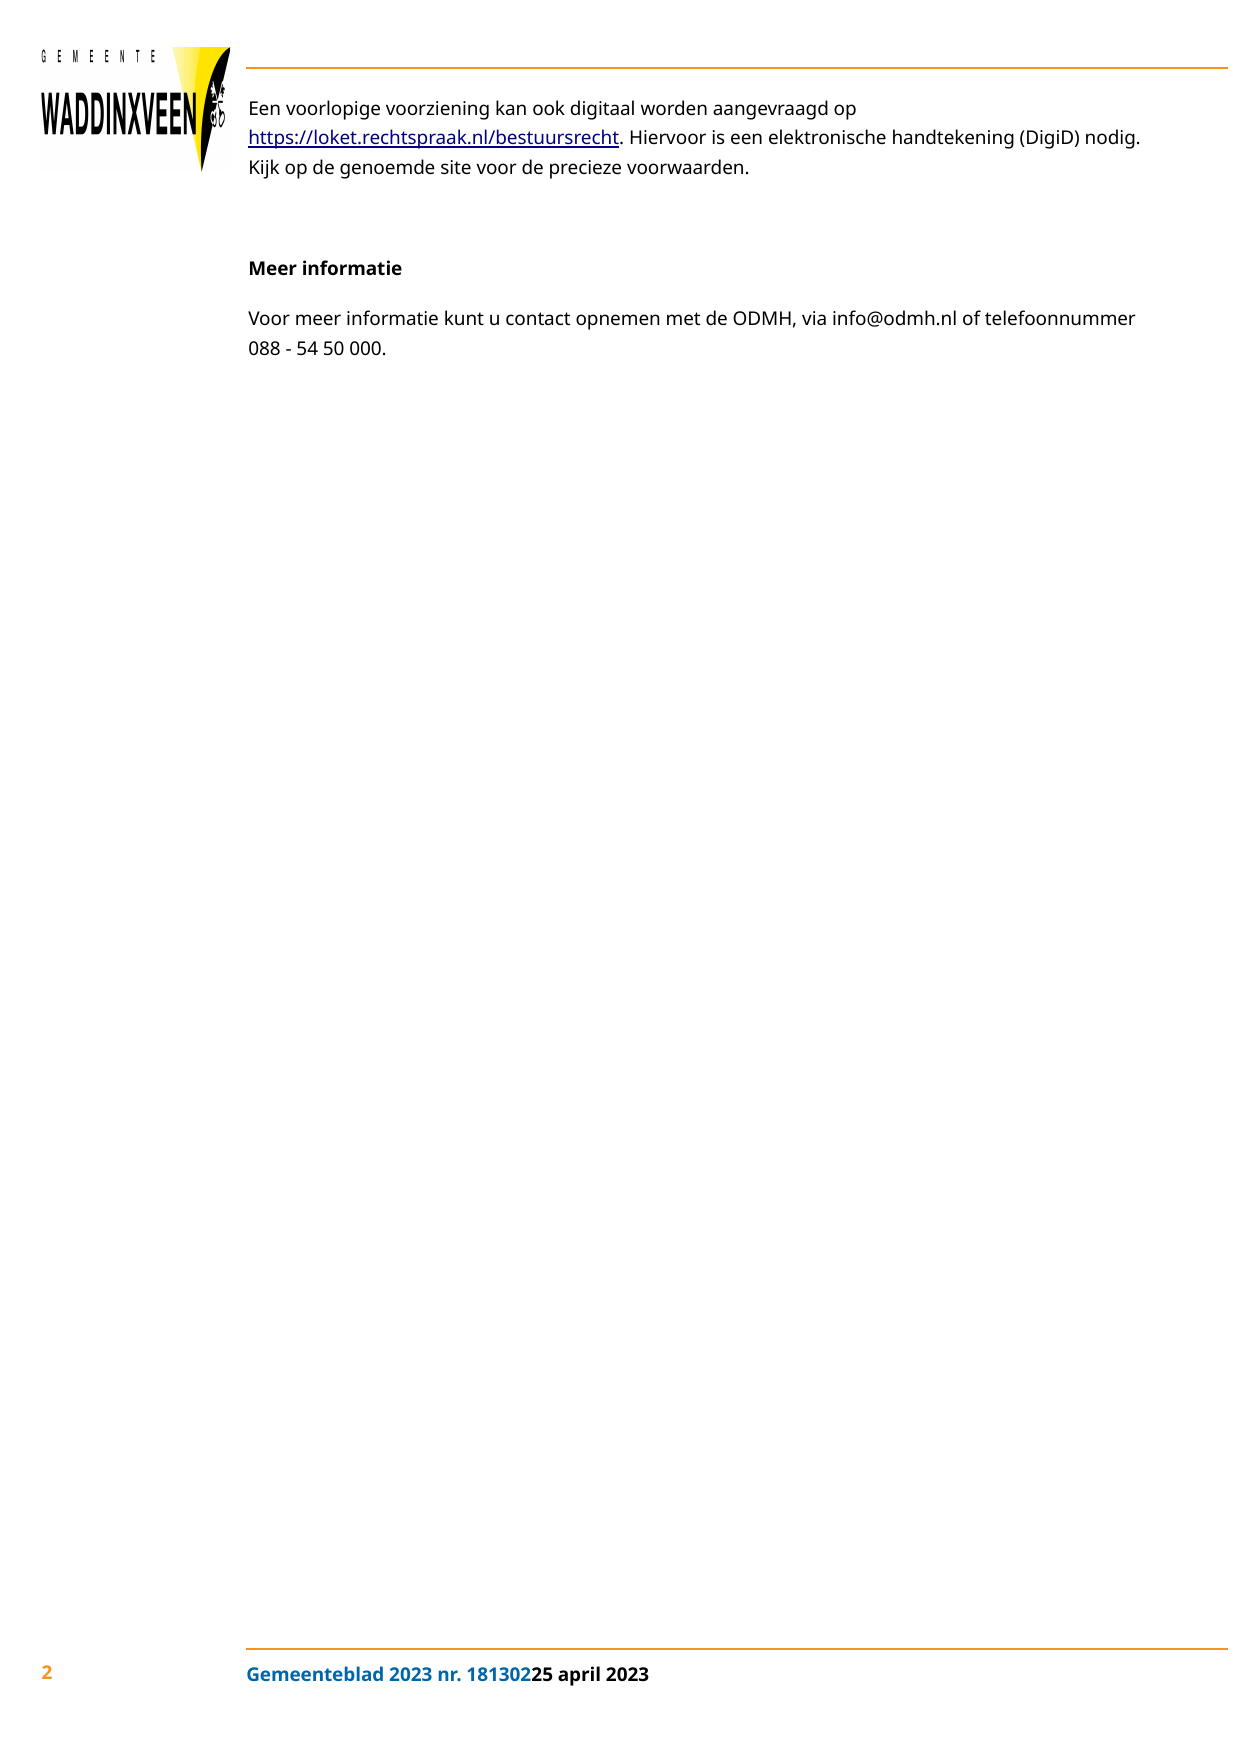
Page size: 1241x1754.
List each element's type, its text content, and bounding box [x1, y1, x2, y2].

text Voor meer informatie kunt u contact opnemen met de ODMH, via info@odmh.nl of telefoonnummer 088 - 54 50 000. [248, 305, 1152, 361]
text Meer informatie [248, 255, 1152, 281]
picture [41, 47, 231, 172]
text Een voorlopige voorziening kan ook digitaal worden aangevraagd op https://loket.rechtspraak.nl/bestuursrecht. Hiervoor is een elektronische handtekening (DigiD) nodig. Kijk op de genoemde site voor de precieze voorwaarden. [248, 95, 1152, 180]
